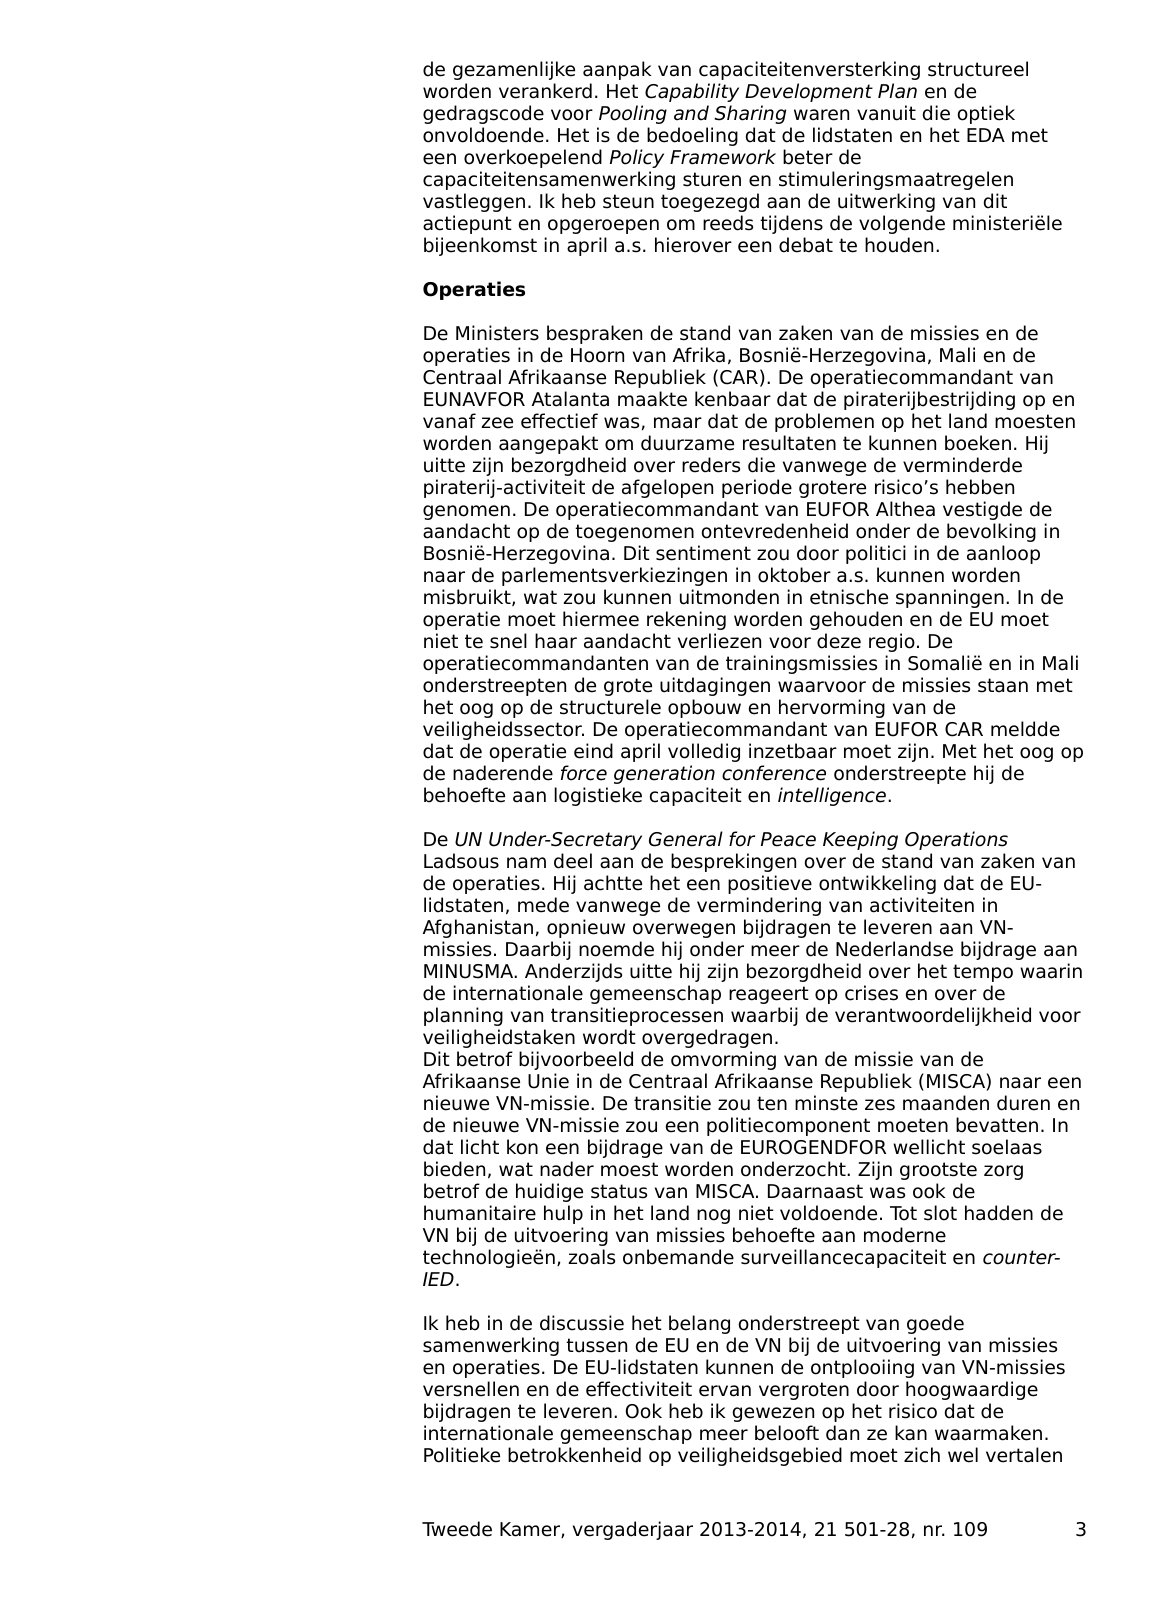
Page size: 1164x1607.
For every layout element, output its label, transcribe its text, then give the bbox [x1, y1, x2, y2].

text de gezamenlijke aanpak van capaciteitenversterking structureel worden verankerd. Het Capability Development Plan en de gedragscode voor Pooling and Sharing waren vanuit die optiek onvoldoende. Het is de bedoeling dat de lidstaten en het EDA met een overkoepelend Policy Framework beter de capaciteitensamenwerking sturen en stimuleringsmaatregelen vastleggen. Ik heb steun toegezegd aan de uitwerking van dit actiepunt en opgeroepen om reeds tijdens de volgende ministeriële bijeenkomst in april a.s. hierover een debat te houden. [422, 59, 1087, 257]
subtitle Operaties [422, 279, 1087, 301]
text Dit betrof bijvoorbeeld de omvorming van de missie van de Afrikaanse Unie in de Centraal Afrikaanse Republiek (MISCA) naar een nieuwe VN-missie. De transitie zou ten minste zes maanden duren en de nieuwe VN-missie zou een politiecomponent moeten bevatten. In dat licht kon een bijdrage van de EUROGENDFOR wellicht soelaas bieden, wat nader moest worden onderzocht. Zijn grootste zorg betrof de huidige status van MISCA. Daarnaast was ook de humanitaire hulp in het land nog niet voldoende. Tot slot hadden de VN bij de uitvoering van missies behoefte aan moderne technologieën, zoals onbemande surveillancecapaciteit en counter-IED. [422, 1049, 1087, 1291]
text De UN Under-Secretary General for Peace Keeping Operations Ladsous nam deel aan de besprekingen over de stand van zaken van de operaties. Hij achtte het een positieve ontwikkeling dat de EU-lidstaten, mede vanwege de vermindering van activiteiten in Afghanistan, opnieuw overwegen bijdragen te leveren aan VN-missies. Daarbij noemde hij onder meer de Nederlandse bijdrage aan MINUSMA. Anderzijds uitte hij zijn bezorgdheid over het tempo waarin de internationale gemeenschap reageert op crises en over de planning van transitieprocessen waarbij de verantwoordelijkheid voor veiligheidstaken wordt overgedragen. [422, 829, 1087, 1049]
text Ik heb in de discussie het belang onderstreept van goede samenwerking tussen de EU en de VN bij de uitvoering van missies en operaties. De EU-lidstaten kunnen de ontplooiing van VN-missies versnellen en de effectiviteit ervan vergroten door hoogwaardige bijdragen te leveren. Ook heb ik gewezen op het risico dat de internationale gemeenschap meer belooft dan ze kan waarmaken. Politieke betrokkenheid op veiligheidsgebied moet zich wel vertalen [422, 1313, 1087, 1467]
text De Ministers bespraken de stand van zaken van de missies en de operaties in de Hoorn van Afrika, Bosnië-Herzegovina, Mali en de Centraal Afrikaanse Republiek (CAR). De operatiecommandant van EUNAVFOR Atalanta maakte kenbaar dat de piraterijbestrijding op en vanaf zee effectief was, maar dat de problemen op het land moesten worden aangepakt om duurzame resultaten te kunnen boeken. Hij uitte zijn bezorgdheid over reders die vanwege de verminderde piraterij-activiteit de afgelopen periode grotere risico’s hebben genomen. De operatiecommandant van EUFOR Althea vestigde de aandacht op de toegenomen ontevredenheid onder de bevolking in Bosnië-Herzegovina. Dit sentiment zou door politici in de aanloop naar de parlementsverkiezingen in oktober a.s. kunnen worden misbruikt, wat zou kunnen uitmonden in etnische spanningen. In de operatie moet hiermee rekening worden gehouden en de EU moet niet te snel haar aandacht verliezen voor deze regio. De operatiecommandanten van de trainingsmissies in Somalië en in Mali onderstreepten de grote uitdagingen waarvoor de missies staan met het oog op de structurele opbouw en hervorming van de veiligheidssector. De operatiecommandant van EUFOR CAR meldde dat de operatie eind april volledig inzetbaar moet zijn. Met het oog op de naderende force generation conference onderstreepte hij de behoefte aan logistieke capaciteit en intelligence. [422, 323, 1087, 807]
